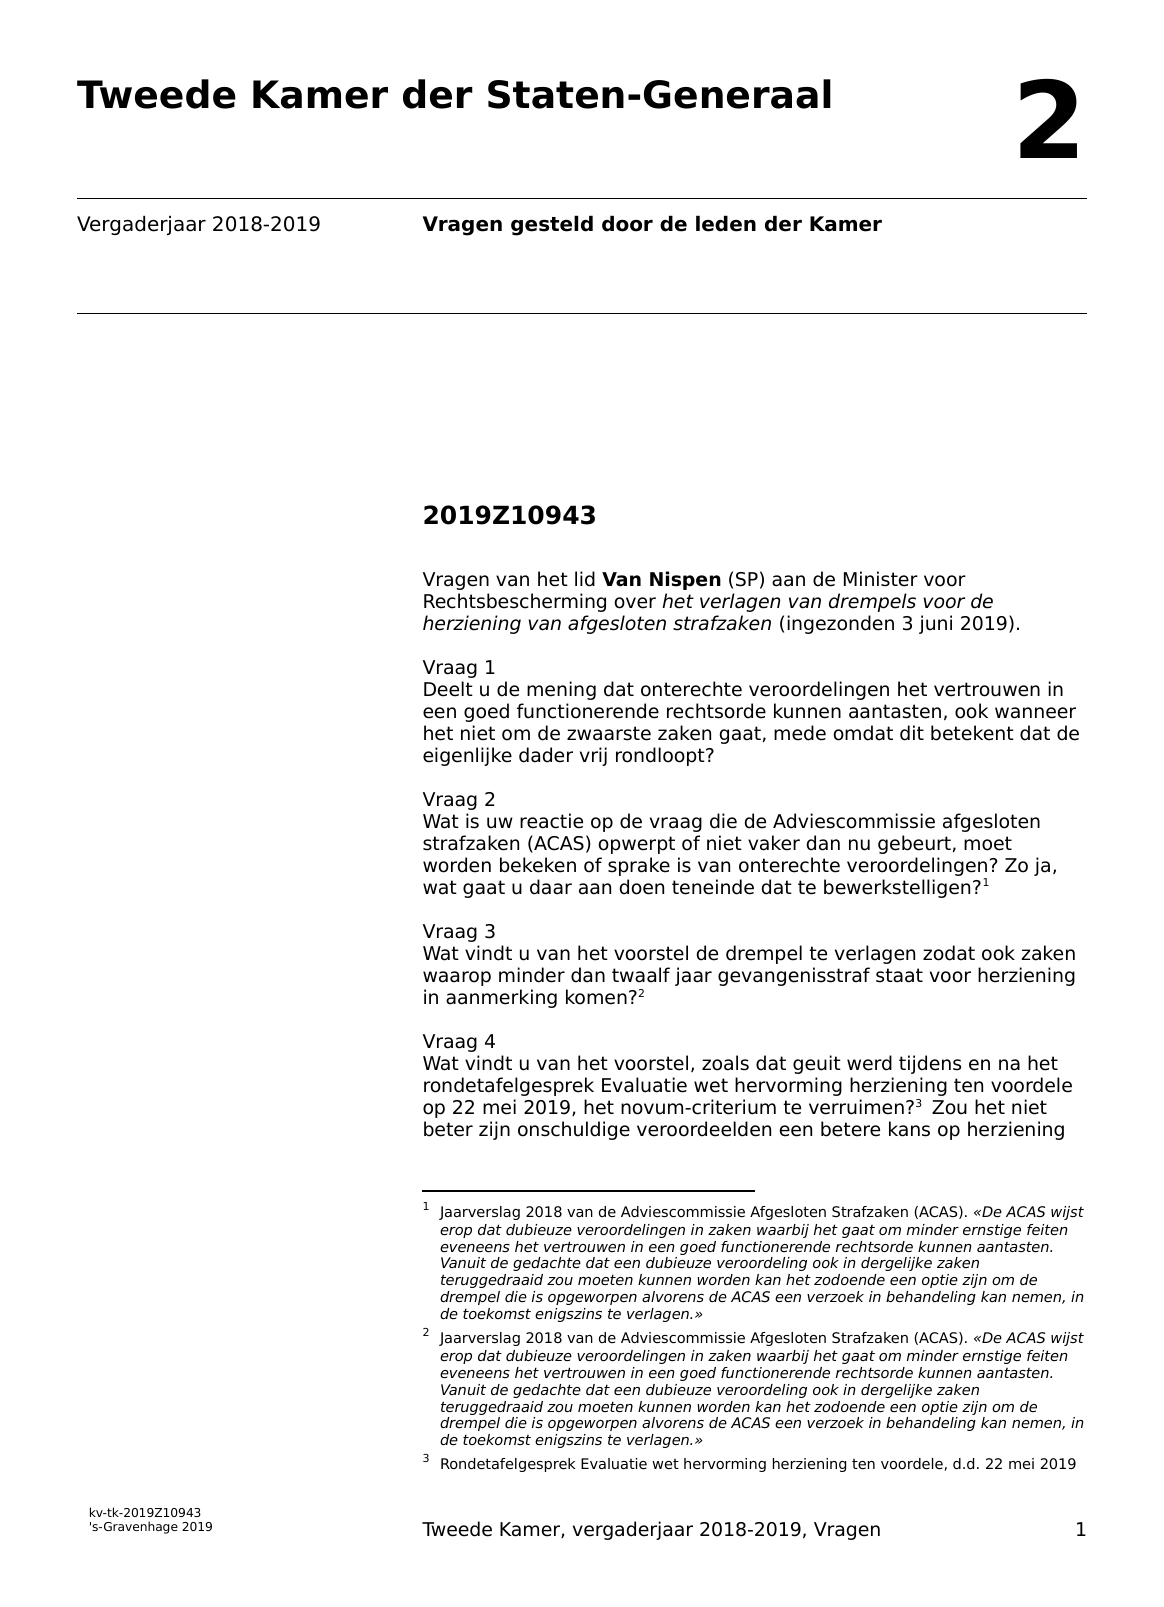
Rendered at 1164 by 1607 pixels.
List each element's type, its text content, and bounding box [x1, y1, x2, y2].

text Vraag 3 [422, 921, 1087, 943]
text Vraag 1 [422, 657, 1087, 679]
text Vraag 4 [422, 1031, 1087, 1053]
text Wat is uw reactie op de vraag die de Adviescommissie afgesloten strafzaken (ACAS) opwerpt of niet vaker dan nu gebeurt, moet worden bekeken of sprake is van onterechte veroordelingen? Zo ja, wat gaat u daar aan doen teneinde dat te bewerkstelligen? [422, 811, 1087, 899]
table_header 2 [886, 59, 1087, 198]
text 2019Z10943 [422, 501, 1087, 531]
text Jaarverslag 2018 van de Adviescommissie Afgesloten Strafzaken (ACAS). «De ACAS wijst erop dat dubieuze veroordelingen in zaken waarbij het gaat om minder ernstige feiten eveneens het vertrouwen in een goed functionerende rechtsorde kunnen aantasten. Vanuit de gedachte dat een dubieuze veroordeling ook in dergelijke zaken teruggedraaid zou moeten kunnen worden kan het zodoende een optie zijn om de drempel die is opgeworpen alvorens de ACAS een verzoek in behandeling kan nemen, in de toekomst enigszins te verlagen.» [422, 1200, 1087, 1323]
text Wat vindt u van het voorstel de drempel te verlagen zodat ook zaken waarop minder dan twaalf jaar gevangenisstraf staat voor herziening in aanmerking komen? [422, 943, 1087, 1009]
text Wat vindt u van het voorstel, zoals dat geuit werd tijdens en na het rondetafelgesprek Evaluatie wet hervorming herziening ten voordele op 22 mei 2019, het novum-criterium te verruimen? Zou het niet beter zijn onschuldige veroordeelden een betere kans op herziening [422, 1053, 1087, 1141]
text 's-Gravenhage 2019 [88, 1520, 323, 1534]
text Vragen van het lid Van Nispen (SP) aan de Minister voor Rechtsbescherming over het verlagen van drempels voor de herziening van afgesloten strafzaken (ingezonden 3 juni 2019). [422, 569, 1087, 635]
table_cell Vragen gesteld door de leden der Kamer [422, 199, 1087, 313]
text Jaarverslag 2018 van de Adviescommissie Afgesloten Strafzaken (ACAS). «De ACAS wijst erop dat dubieuze veroordelingen in zaken waarbij het gaat om minder ernstige feiten eveneens het vertrouwen in een goed functionerende rechtsorde kunnen aantasten. Vanuit de gedachte dat een dubieuze veroordeling ook in dergelijke zaken teruggedraaid zou moeten kunnen worden kan het zodoende een optie zijn om de drempel die is opgeworpen alvorens de ACAS een verzoek in behandeling kan nemen, in de toekomst enigszins te verlagen.» [422, 1326, 1087, 1449]
text kv-tk-2019Z10943 [88, 1506, 323, 1520]
text Vraag 2 [422, 789, 1087, 811]
table_cell Vergaderjaar 2018-2019 [77, 199, 422, 313]
text Deelt u de mening dat onterechte veroordelingen het vertrouwen in een goed functionerende rechtsorde kunnen aantasten, ook wanneer het niet om de zwaarste zaken gaat, mede omdat dit betekent dat de eigenlijke dader vrij rondloopt? [422, 679, 1087, 767]
text Rondetafelgesprek Evaluatie wet hervorming herziening ten voordele, d.d. 22 mei 2019 [422, 1452, 1087, 1474]
table_header Tweede Kamer der Staten-Generaal [77, 59, 886, 198]
